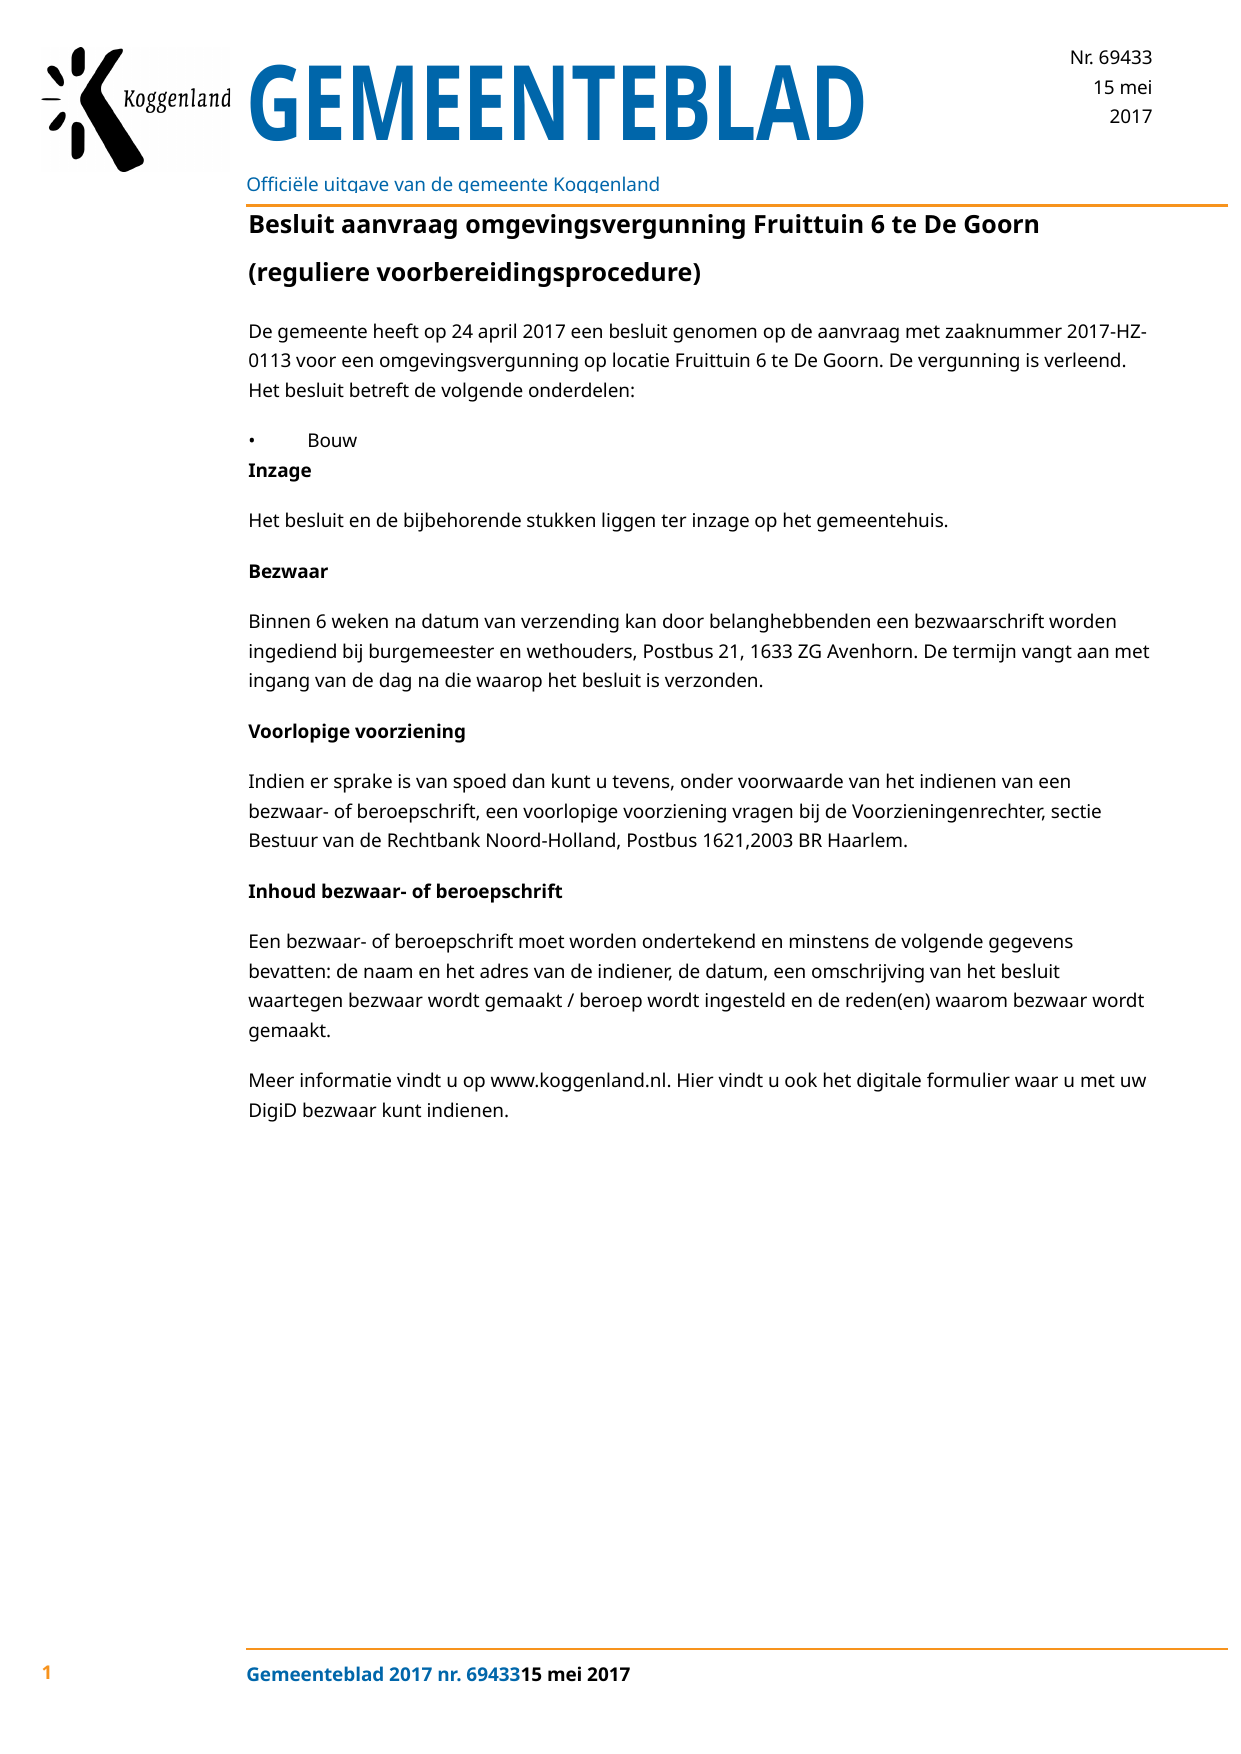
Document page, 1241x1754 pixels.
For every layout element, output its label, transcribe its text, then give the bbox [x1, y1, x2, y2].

text Voorlopige voorziening [248, 718, 1152, 744]
text Het besluit en de bijbehorende stukken liggen ter inzage op het gemeentehuis. [248, 507, 1152, 533]
text De gemeente heeft op 24 april 2017 een besluit genomen op de aanvraag met zaaknummer 2017-HZ-0113 voor een omgevingsvergunning op locatie Fruittuin 6 te De Goorn. De vergunning is verleend. Het besluit betreft de volgende onderdelen: [248, 318, 1152, 403]
text Inhoud bezwaar- of beroepschrift [248, 878, 1152, 904]
list Bouw [248, 427, 1152, 453]
text Besluit aanvraag omgevingsvergunning Fruittuin 6 te De Goorn (reguliere voorbereidingsprocedure) [248, 207, 1152, 288]
text Een bezwaar- of beroepschrift moet worden ondertekend en minstens de volgende gegevens bevatten: de naam en het adres van de indiener, de datum, een omschrijving van het besluit waartegen bezwaar wordt gemaakt / beroep wordt ingesteld en de reden(en) waarom bezwaar wordt gemaakt. [248, 928, 1152, 1043]
text Meer informatie vindt u op www.koggenland.nl. Hier vindt u ook het digitale formulier waar u met uw DigiD bezwaar kunt indienen. [248, 1067, 1152, 1123]
text Binnen 6 weken na datum van verzending kan door belanghebbenden een bezwaarschrift worden ingediend bij burgemeester en wethouders, Postbus 21, 1633 ZG Avenhorn. De termijn vangt aan met ingang van de dag na die waarop het besluit is verzonden. [248, 608, 1152, 693]
picture [41, 47, 231, 172]
text Bezwaar [248, 558, 1152, 584]
text Indien er sprake is van spoed dan kunt u tevens, onder voorwaarde van het indienen van een bezwaar- of beroepschrift, een voorlopige voorziening vragen bij de Voorzieningenrechter, sectie Bestuur van de Rechtbank Noord-Holland, Postbus 1621,2003 BR Haarlem. [248, 768, 1152, 853]
text Inzage [248, 457, 1152, 483]
